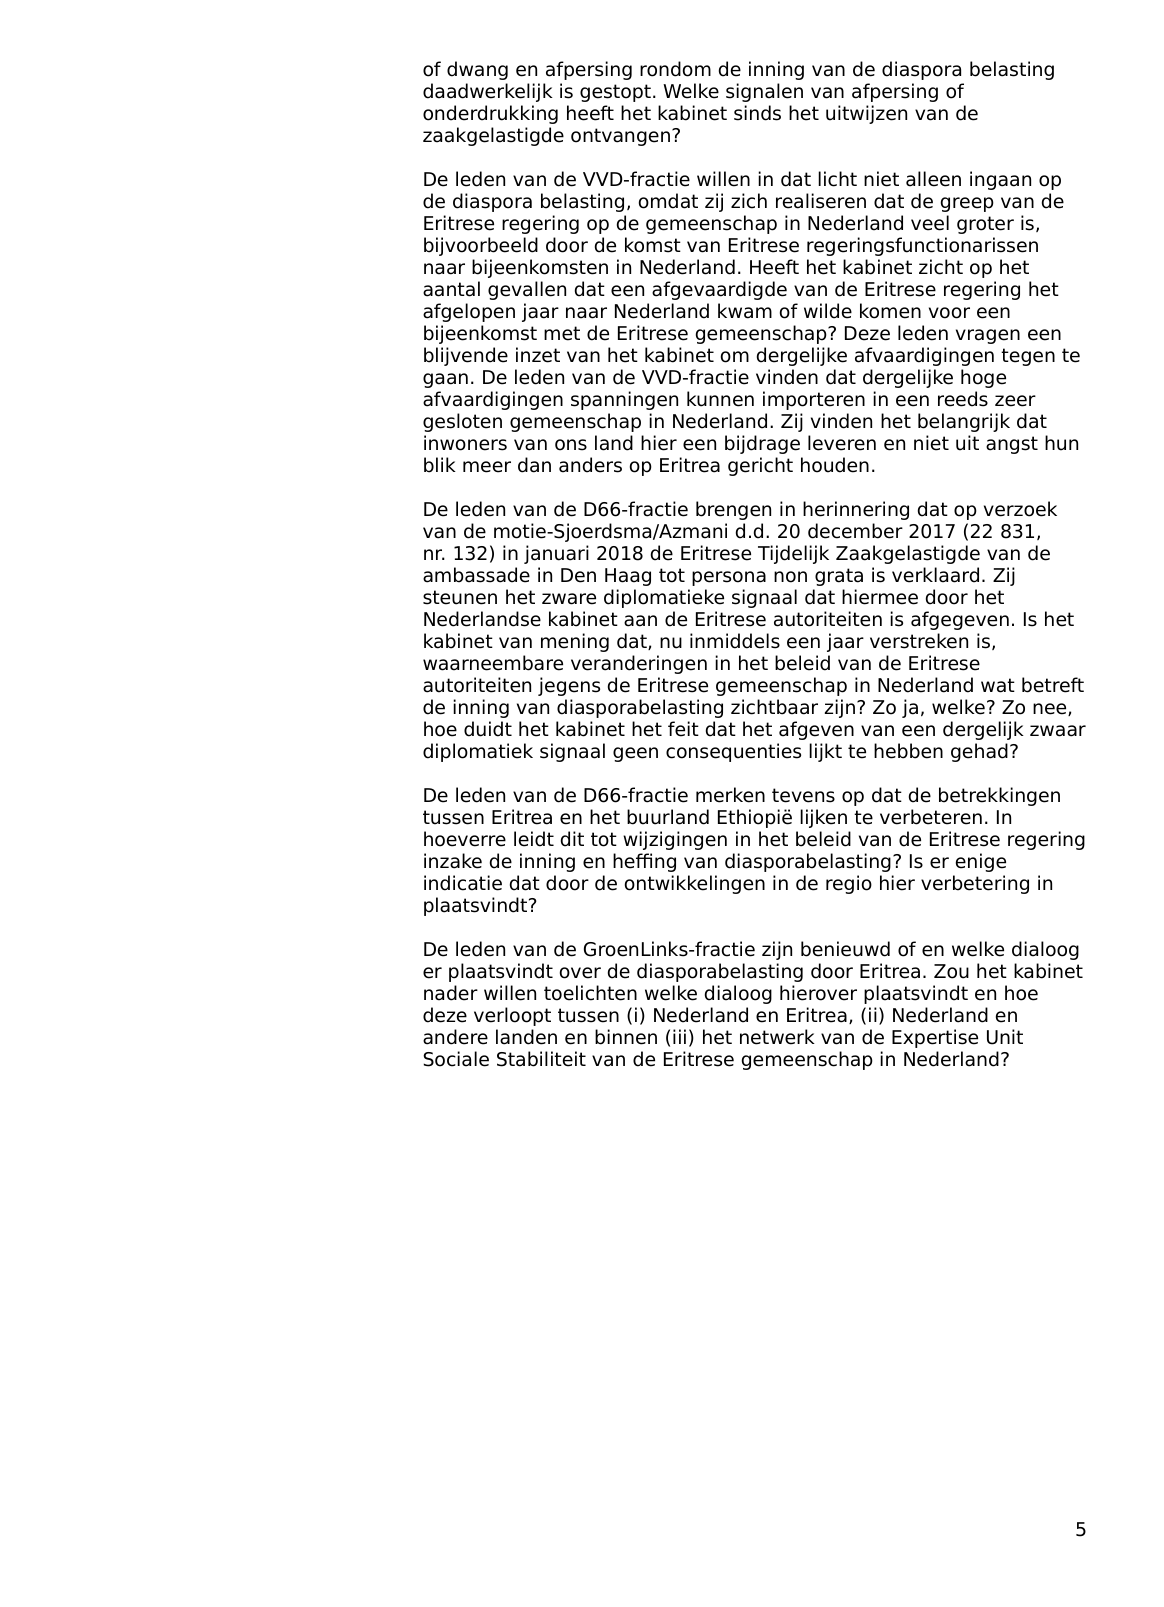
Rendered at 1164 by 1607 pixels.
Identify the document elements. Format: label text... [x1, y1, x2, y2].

text De leden van de D66-fractie brengen in herinnering dat op verzoek van de motie-Sjoerdsma/Azmani d.d. 20 december 2017 (22 831, nr. 132) in januari 2018 de Eritrese Tijdelijk Zaakgelastigde van de ambassade in Den Haag tot persona non grata is verklaard. Zij steunen het zware diplomatieke signaal dat hiermee door het Nederlandse kabinet aan de Eritrese autoriteiten is afgegeven. Is het kabinet van mening dat, nu inmiddels een jaar verstreken is, waarneembare veranderingen in het beleid van de Eritrese autoriteiten jegens de Eritrese gemeenschap in Nederland wat betreft de inning van diasporabelasting zichtbaar zijn? Zo ja, welke? Zo nee, hoe duidt het kabinet het feit dat het afgeven van een dergelijk zwaar diplomatiek signaal geen consequenties lijkt te hebben gehad? [422, 499, 1087, 763]
text De leden van de VVD-fractie willen in dat licht niet alleen ingaan op de diaspora belasting, omdat zij zich realiseren dat de greep van de Eritrese regering op de gemeenschap in Nederland veel groter is, bijvoorbeeld door de komst van Eritrese regeringsfunctionarissen naar bijeenkomsten in Nederland. Heeft het kabinet zicht op het aantal gevallen dat een afgevaardigde van de Eritrese regering het afgelopen jaar naar Nederland kwam of wilde komen voor een bijeenkomst met de Eritrese gemeenschap? Deze leden vragen een blijvende inzet van het kabinet om dergelijke afvaardigingen tegen te gaan. De leden van de VVD-fractie vinden dat dergelijke hoge afvaardigingen spanningen kunnen importeren in een reeds zeer gesloten gemeenschap in Nederland. Zij vinden het belangrijk dat inwoners van ons land hier een bijdrage leveren en niet uit angst hun blik meer dan anders op Eritrea gericht houden. [422, 169, 1087, 477]
text De leden van de D66-fractie merken tevens op dat de betrekkingen tussen Eritrea en het buurland Ethiopië lijken te verbeteren. In hoeverre leidt dit tot wijzigingen in het beleid van de Eritrese regering inzake de inning en heffing van diasporabelasting? Is er enige indicatie dat door de ontwikkelingen in de regio hier verbetering in plaatsvindt? [422, 785, 1087, 917]
text of dwang en afpersing rondom de inning van de diaspora belasting daadwerkelijk is gestopt. Welke signalen van afpersing of onderdrukking heeft het kabinet sinds het uitwijzen van de zaakgelastigde ontvangen? [422, 59, 1087, 147]
text De leden van de GroenLinks-fractie zijn benieuwd of en welke dialoog er plaatsvindt over de diasporabelasting door Eritrea. Zou het kabinet nader willen toelichten welke dialoog hierover plaatsvindt en hoe deze verloopt tussen (i) Nederland en Eritrea, (ii) Nederland en andere landen en binnen (iii) het netwerk van de Expertise Unit Sociale Stabiliteit van de Eritrese gemeenschap in Nederland? [422, 939, 1087, 1071]
